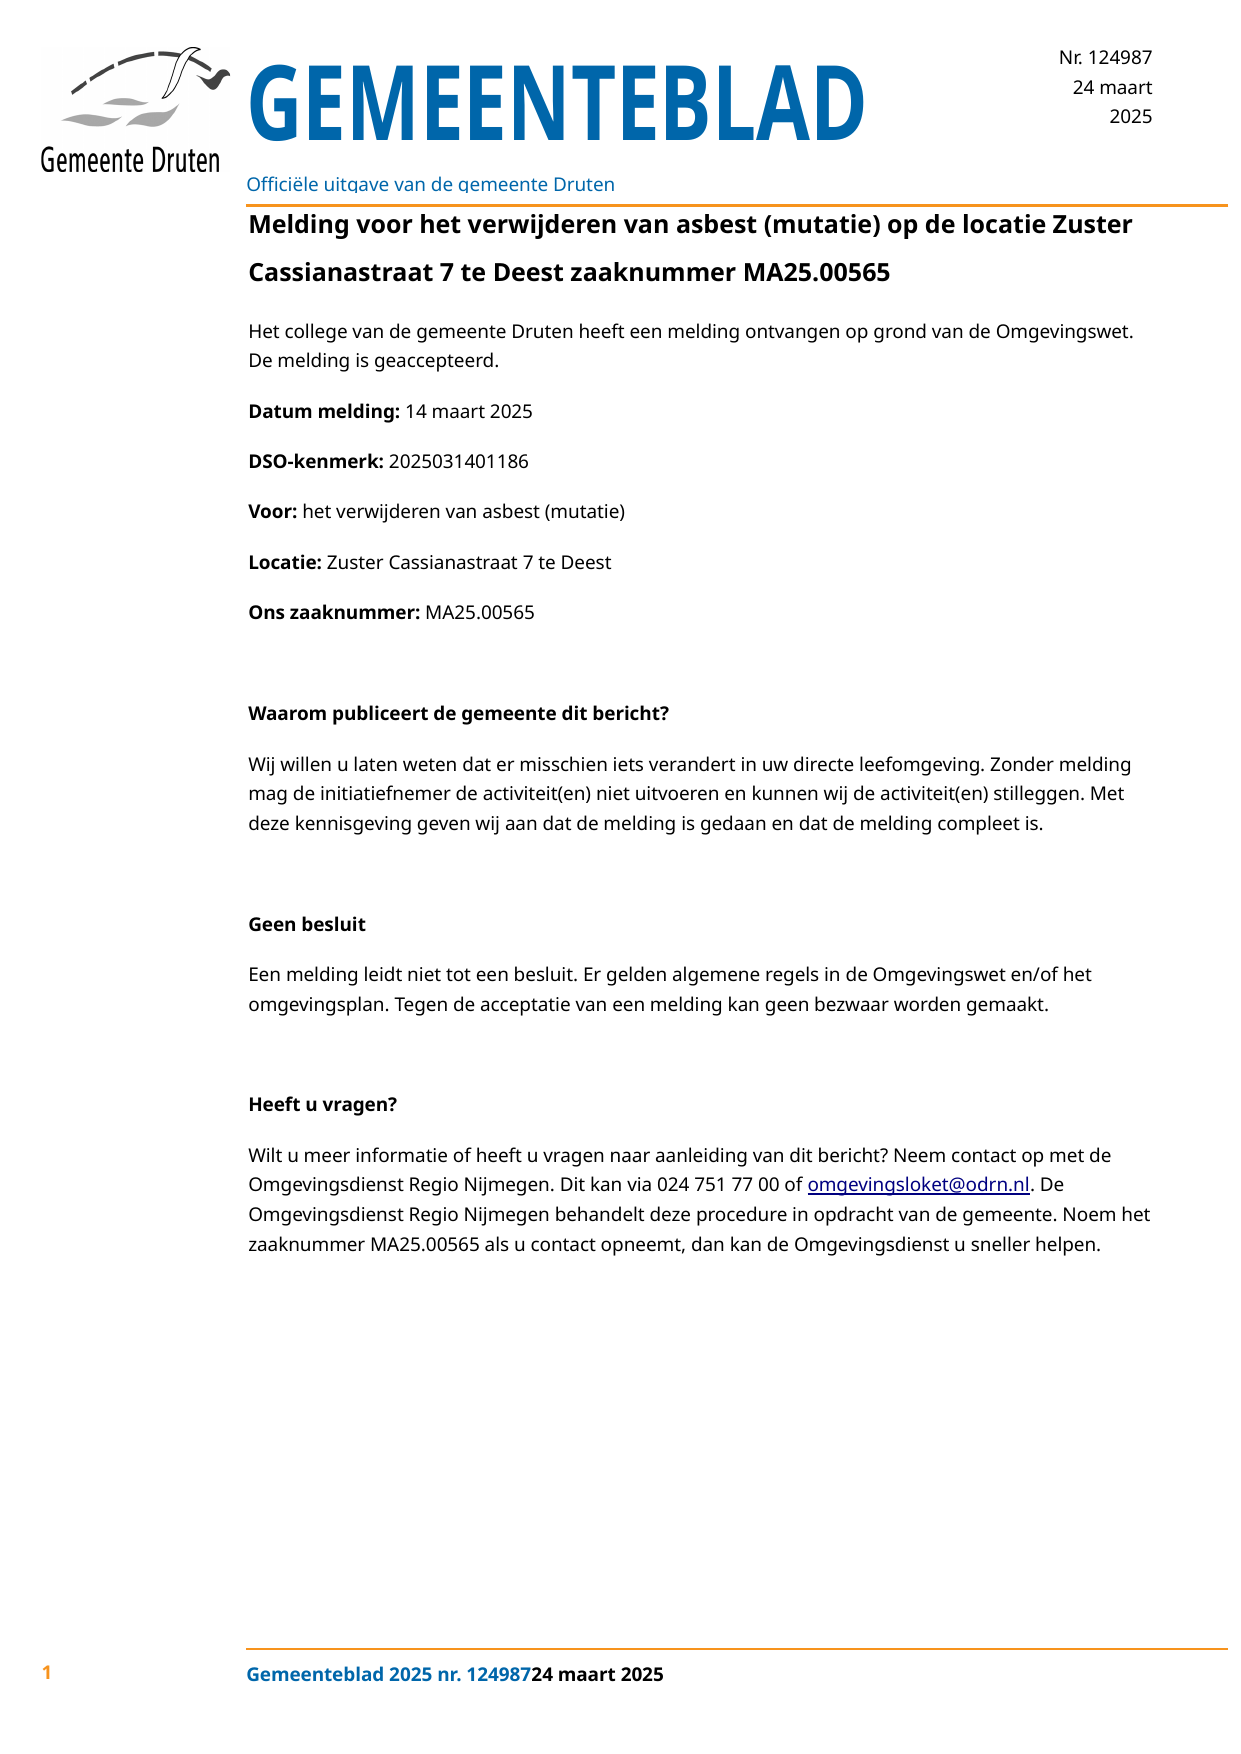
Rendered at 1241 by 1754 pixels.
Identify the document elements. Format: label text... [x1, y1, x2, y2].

text Een melding leidt niet tot een besluit. Er gelden algemene regels in de Omgevingswet en/of het omgevingsplan. Tegen de acceptatie van een melding kan geen bezwaar worden gemaakt. [248, 961, 1152, 1017]
text Geen besluit [248, 911, 1152, 937]
picture [41, 47, 231, 172]
text Ons zaaknummer: MA25.00565 [248, 599, 1152, 625]
text Voor: het verwijderen van asbest (mutatie) [248, 499, 1152, 524]
text Waarom publiceert de gemeente dit bericht? [248, 700, 1152, 726]
text Wilt u meer informatie of heeft u vragen naar aanleiding van dit bericht? Neem contact op met de Omgevingsdienst Regio Nijmegen. Dit kan via 024 751 77 00 of omgevingsloket@odrn.nl. De Omgevingsdienst Regio Nijmegen behandelt deze procedure in opdracht van de gemeente. Noem het zaaknummer MA25.00565 als u contact opneemt, dan kan de Omgevingsdienst u sneller helpen. [248, 1142, 1152, 1257]
text DSO-kenmerk: 2025031401186 [248, 448, 1152, 474]
text Datum melding: 14 maart 2025 [248, 398, 1152, 424]
text Het college van de gemeente Druten heeft een melding ontvangen op grond van de Omgevingswet. De melding is geaccepteerd. [248, 318, 1152, 373]
text Heeft u vragen? [248, 1092, 1152, 1117]
text Locatie: Zuster Cassianastraat 7 te Deest [248, 549, 1152, 575]
text Wij willen u laten weten dat er misschien iets verandert in uw directe leefomgeving. Zonder melding mag de initiatiefnemer de activiteit(en) niet uitvoeren en kunnen wij de activiteit(en) stilleggen. Met deze kennisgeving geven wij aan dat de melding is gedaan en dat de melding compleet is. [248, 751, 1152, 836]
text Melding voor het verwijderen van asbest (mutatie) op de locatie Zuster Cassianastraat 7 te Deest zaaknummer MA25.00565 [248, 207, 1152, 288]
